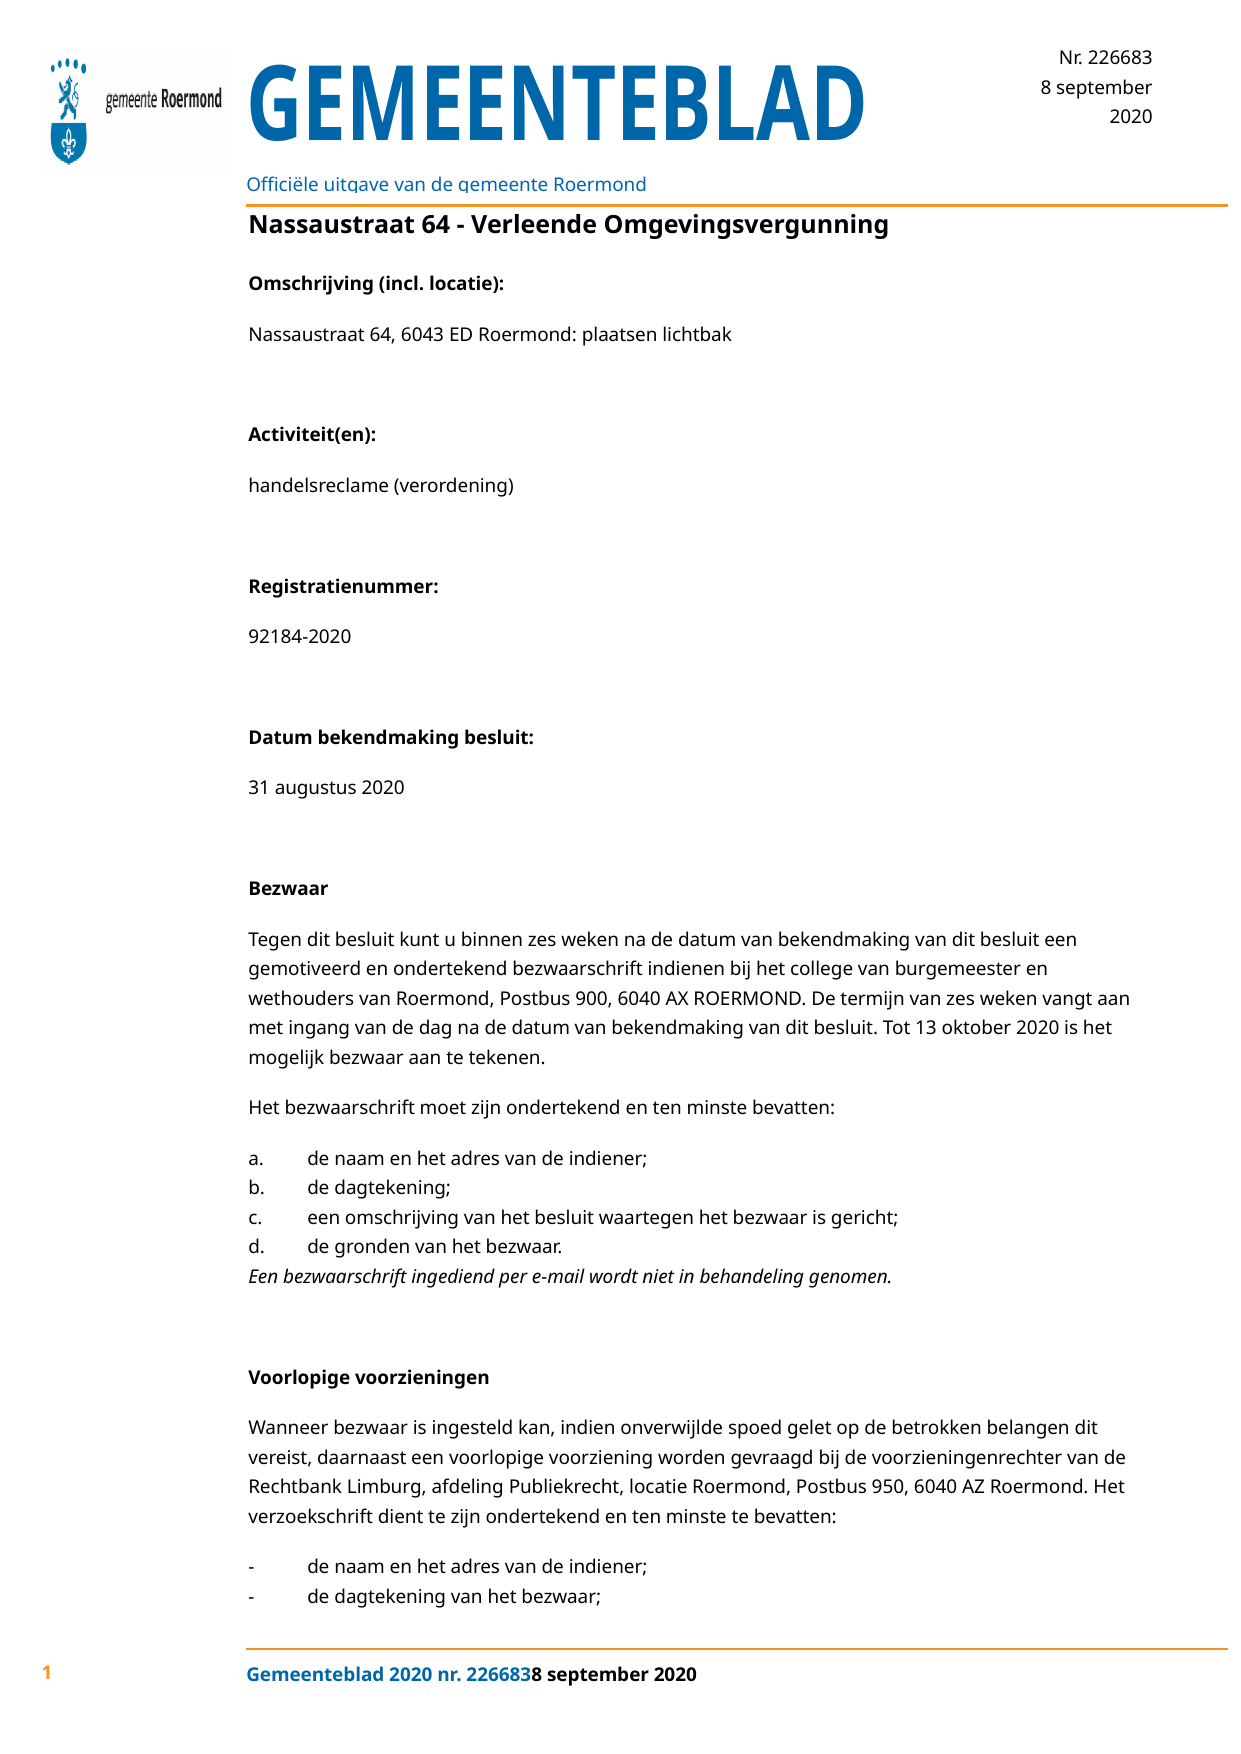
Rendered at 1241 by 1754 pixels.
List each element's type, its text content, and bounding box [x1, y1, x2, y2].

list de naam en het adres van de indiener; [248, 1145, 1152, 1171]
picture [41, 47, 231, 172]
text Voorlopige voorzieningen [248, 1364, 1152, 1390]
text handelsreclame (verordening) [248, 472, 1152, 498]
text Het bezwaarschrift moet zijn ondertekend en ten minste bevatten: [248, 1094, 1152, 1120]
text Wanneer bezwaar is ingesteld kan, indien onverwijlde spoed gelet op de betrokken belangen dit vereist, daarnaast een voorlopige voorziening worden gevraagd bij de voorzieningenrechter van de Rechtbank Limburg, afdeling Publiekrecht, locatie Roermond, Postbus 950, 6040 AZ Roermond. Het verzoekschrift dient te zijn ondertekend en ten minste te bevatten: [248, 1414, 1152, 1529]
text Een bezwaarschrift ingediend per e-mail wordt niet in behandeling genomen. [248, 1263, 1152, 1289]
list een omschrijving van het besluit waartegen het bezwaar is gericht; [248, 1204, 1152, 1230]
text Nassaustraat 64, 6043 ED Roermond: plaatsen lichtbak [248, 321, 1152, 346]
text 31 augustus 2020 [248, 774, 1152, 800]
text Omschrijving (incl. locatie): [248, 270, 1152, 296]
text Activiteit(en): [248, 422, 1152, 447]
list de naam en het adres van de indiener; [248, 1554, 1152, 1579]
text Nassaustraat 64 - Verleende Omgevingsvergunning [248, 207, 1152, 241]
text Registratienummer: [248, 573, 1152, 598]
list de dagtekening; [248, 1174, 1152, 1200]
text 92184-2020 [248, 623, 1152, 649]
text Datum bekendmaking besluit: [248, 724, 1152, 750]
text Bezwaar [248, 875, 1152, 901]
text Tegen dit besluit kunt u binnen zes weken na de datum van bekendmaking van dit besluit een gemotiveerd en ondertekend bezwaarschrift indienen bij het college van burgemeester en wethouders van Roermond, Postbus 900, 6040 AX ROERMOND. De termijn van zes weken vangt aan met ingang van de dag na de datum van bekendmaking van dit besluit. Tot 13 oktober 2020 is het mogelijk bezwaar aan te tekenen. [248, 926, 1152, 1070]
list de dagtekening van het bezwaar; [248, 1583, 1152, 1609]
list de gronden van het bezwaar. [248, 1234, 1152, 1259]
